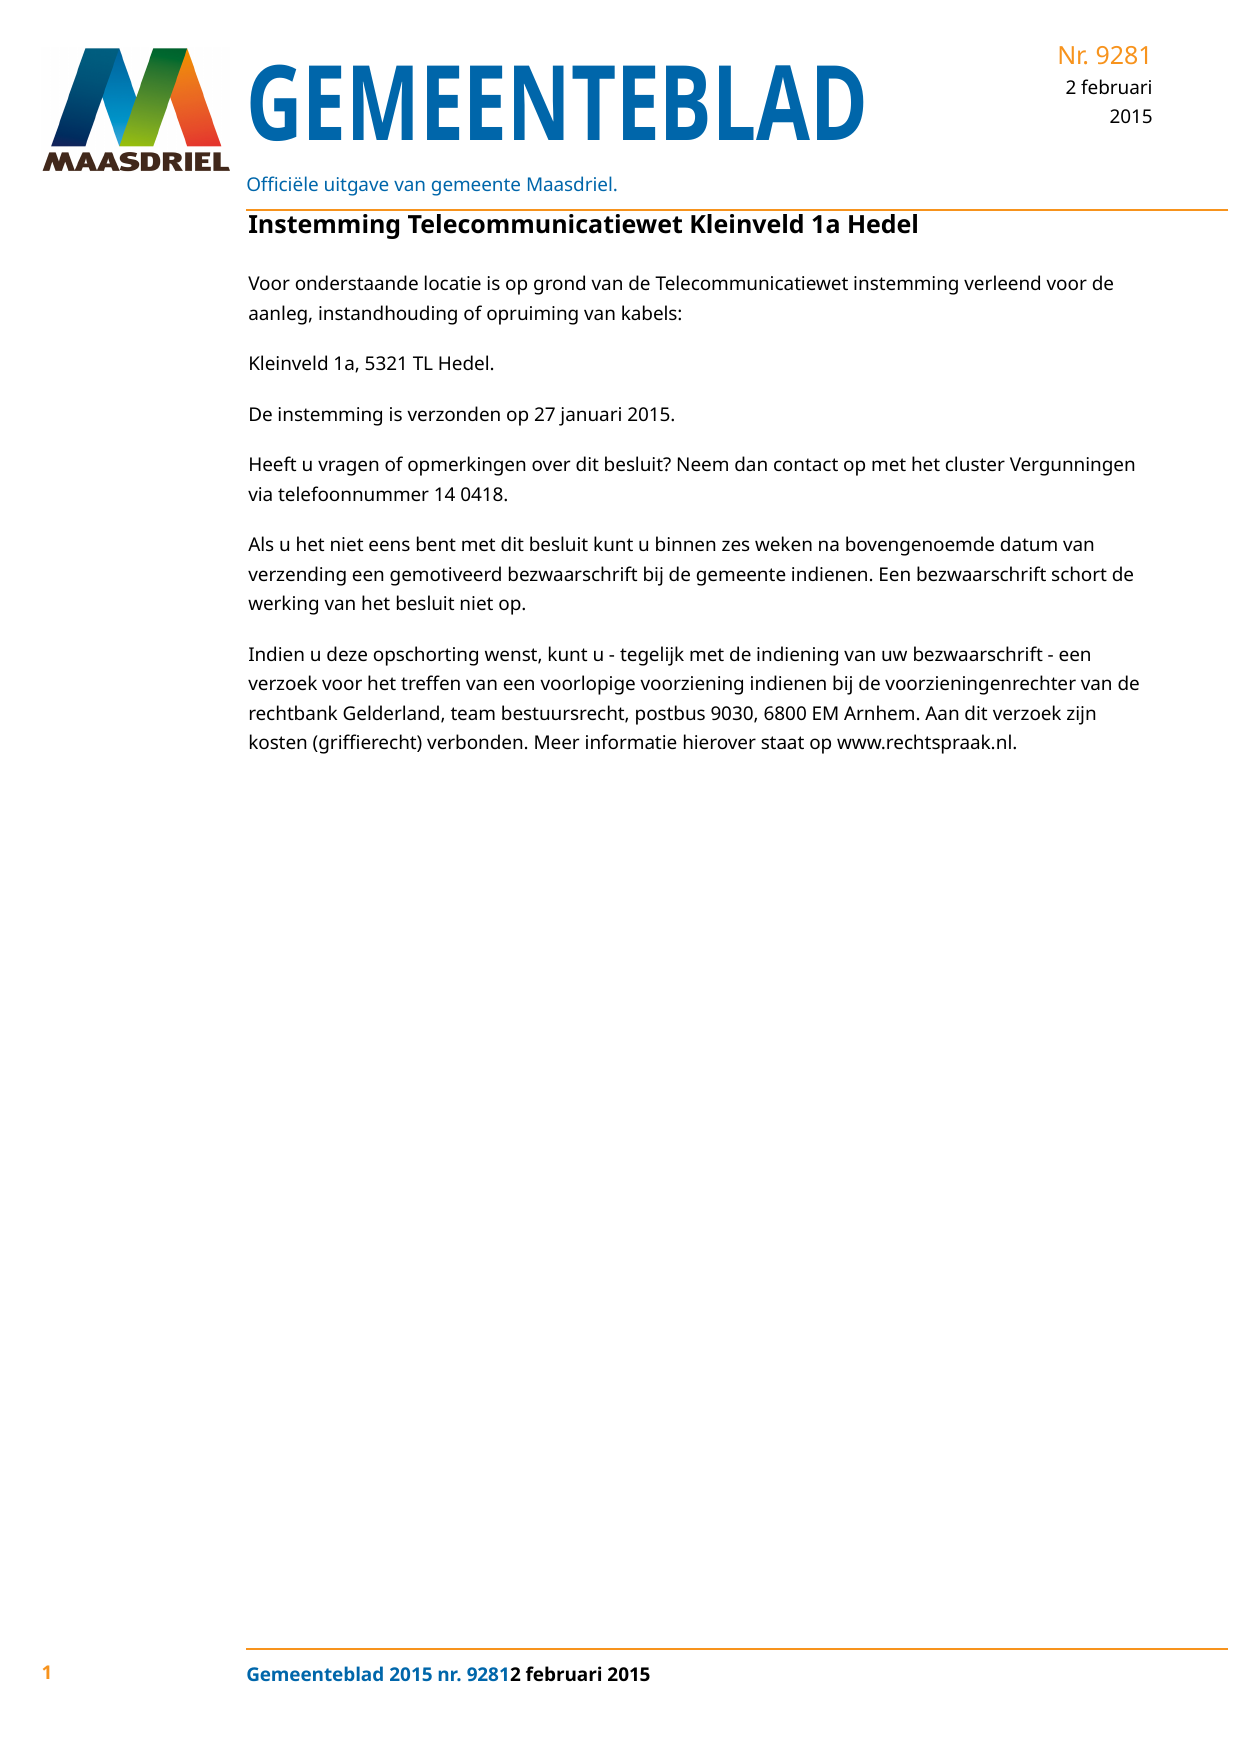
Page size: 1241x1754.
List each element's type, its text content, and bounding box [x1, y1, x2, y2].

picture [41, 47, 231, 172]
text Heeft u vragen of opmerkingen over dit besluit? Neem dan contact op met het cluster Vergunningen via telefoonnummer 14 0418. [248, 451, 1152, 506]
text Indien u deze opschorting wenst, kunt u - tegelijk met de indiening van uw bezwaarschrift - een verzoek voor het treffen van een voorlopige voorziening indienen bij de voorzieningenrechter van de rechtbank Gelderland, team bestuursrecht, postbus 9030, 6800 EM Arnhem. Aan dit verzoek zijn kosten (griffierecht) verbonden. Meer informatie hierover staat op www.rechtspraak.nl. [248, 641, 1152, 755]
text Kleinveld 1a, 5321 TL Hedel. [248, 350, 1152, 376]
text De instemming is verzonden op 27 januari 2015. [248, 401, 1152, 426]
text Als u het niet eens bent met dit besluit kunt u binnen zes weken na bovengenoemde datum van verzending een gemotiveerd bezwaarschrift bij de gemeente indienen. Een bezwaarschrift schort de werking van het besluit niet op. [248, 531, 1152, 616]
text Voor onderstaande locatie is op grond van de Telecommunicatiewet instemming verleend voor de aanleg, instandhouding of opruiming van kabels: [248, 270, 1152, 326]
text Instemming Telecommunicatiewet Kleinveld 1a Hedel [248, 211, 1152, 241]
